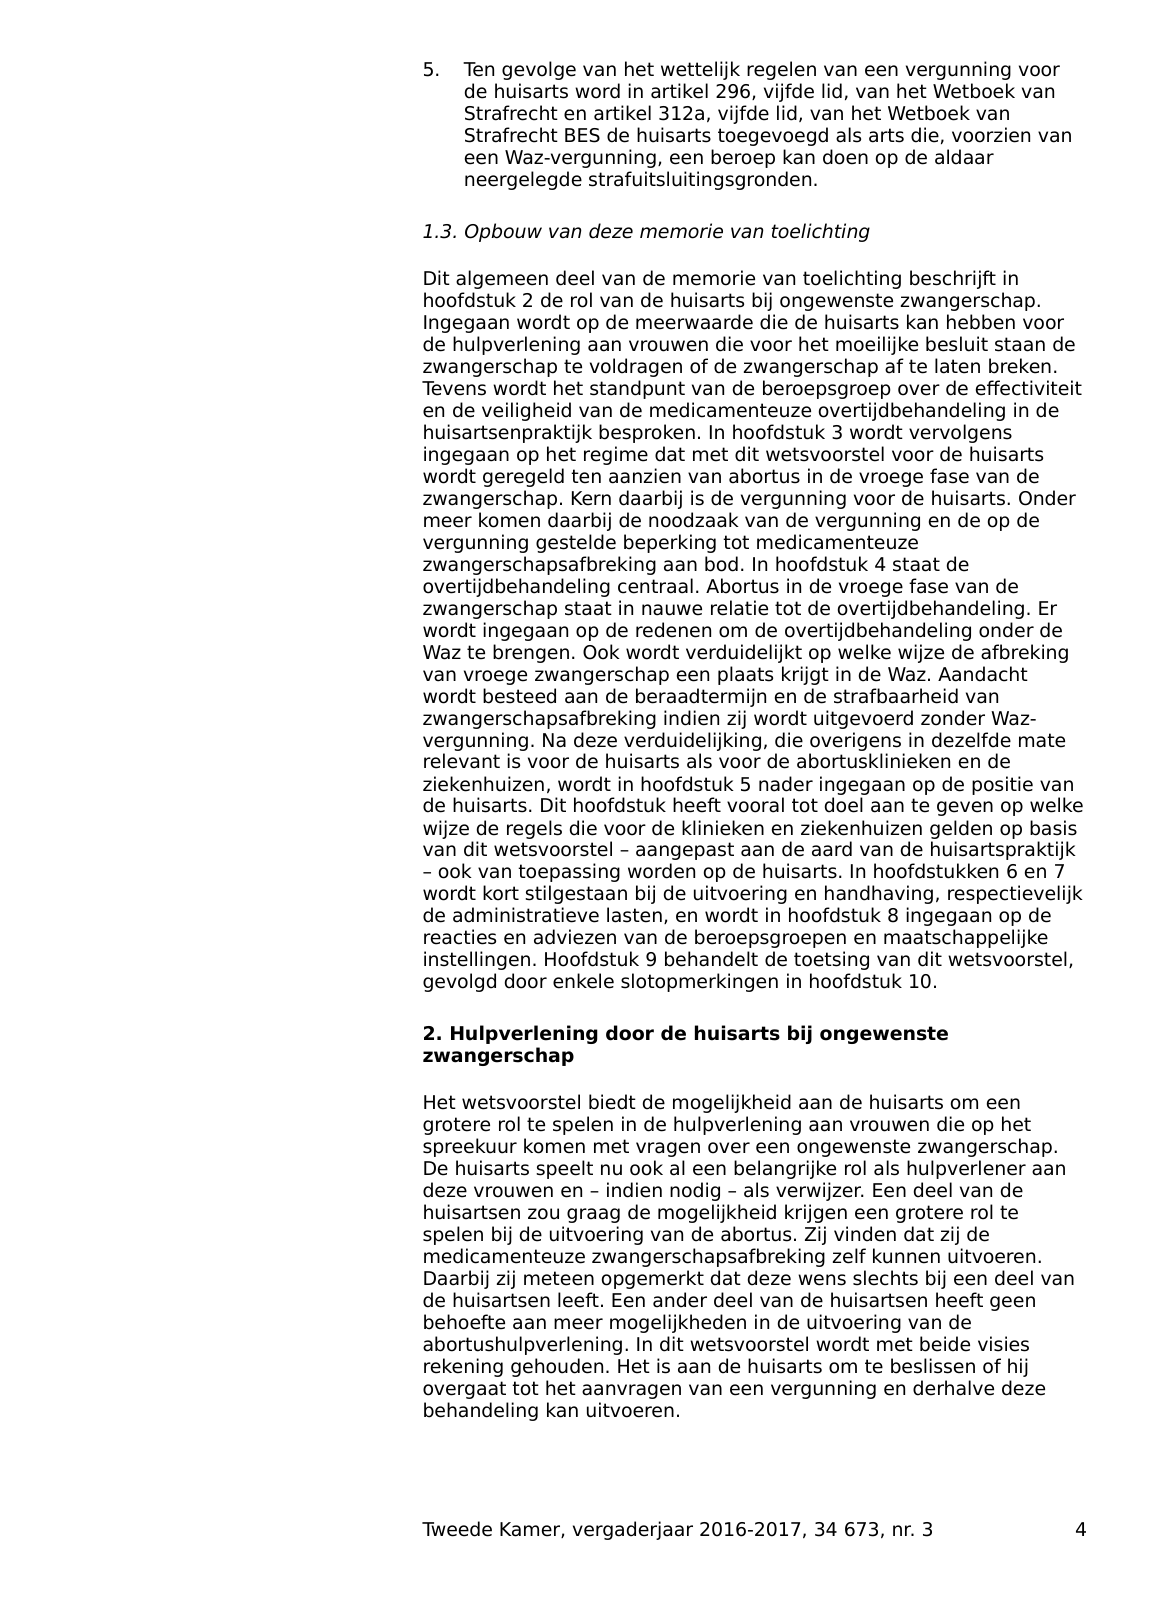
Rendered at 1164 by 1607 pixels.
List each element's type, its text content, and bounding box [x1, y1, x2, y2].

text Dit algemeen deel van de memorie van toelichting beschrijft in hoofdstuk 2 de rol van de huisarts bij ongewenste zwangerschap. Ingegaan wordt op de meerwaarde die de huisarts kan hebben voor de hulpverlening aan vrouwen die voor het moeilijke besluit staan de zwangerschap te voldragen of de zwangerschap af te laten breken. Tevens wordt het standpunt van de beroepsgroep over de effectiviteit en de veiligheid van de medicamenteuze overtijdbehandeling in de huisartsenpraktijk besproken. In hoofdstuk 3 wordt vervolgens ingegaan op het regime dat met dit wetsvoorstel voor de huisarts wordt geregeld ten aanzien van abortus in de vroege fase van de zwangerschap. Kern daarbij is de vergunning voor de huisarts. Onder meer komen daarbij de noodzaak van de vergunning en de op de vergunning gestelde beperking tot medicamenteuze zwangerschapsafbreking aan bod. In hoofdstuk 4 staat de overtijdbehandeling centraal. Abortus in de vroege fase van de zwangerschap staat in nauwe relatie tot de overtijdbehandeling. Er wordt ingegaan op de redenen om de overtijdbehandeling onder de Waz te brengen. Ook wordt verduidelijkt op welke wijze de afbreking van vroege zwangerschap een plaats krijgt in de Waz. Aandacht wordt besteed aan de beraadtermijn en de strafbaarheid van zwangerschapsafbreking indien zij wordt uitgevoerd zonder Waz-vergunning. Na deze verduidelijking, die overigens in dezelfde mate relevant is voor de huisarts als voor de abortusklinieken en de ziekenhuizen, wordt in hoofdstuk 5 nader ingegaan op de positie van de huisarts. Dit hoofdstuk heeft vooral tot doel aan te geven op welke wijze de regels die voor de klinieken en ziekenhuizen gelden op basis van dit wetsvoorstel – aangepast aan de aard van de huisartspraktijk – ook van toepassing worden op de huisarts. In hoofdstukken 6 en 7 wordt kort stilgestaan bij de uitvoering en handhaving, respectievelijk de administratieve lasten, en wordt in hoofdstuk 8 ingegaan op de reacties en adviezen van de beroepsgroepen en maatschappelijke instellingen. Hoofdstuk 9 behandelt de toetsing van dit wetsvoorstel, gevolgd door enkele slotopmerkingen in hoofdstuk 10. [422, 268, 1087, 993]
subtitle 1.3. Opbouw van deze memorie van toelichting [422, 221, 1087, 243]
text Het wetsvoorstel biedt de mogelijkheid aan de huisarts om een grotere rol te spelen in de hulpverlening aan vrouwen die op het spreekuur komen met vragen over een ongewenste zwangerschap. De huisarts speelt nu ook al een belangrijke rol als hulpverlener aan deze vrouwen en – indien nodig – als verwijzer. Een deel van de huisartsen zou graag de mogelijkheid krijgen een grotere rol te spelen bij de uitvoering van de abortus. Zij vinden dat zij de medicamenteuze zwangerschapsafbreking zelf kunnen uitvoeren. Daarbij zij meteen opgemerkt dat deze wens slechts bij een deel van de huisartsen leeft. Een ander deel van de huisartsen heeft geen behoefte aan meer mogelijkheden in de uitvoering van de abortushulpverlening. In dit wetsvoorstel wordt met beide visies rekening gehouden. Het is aan de huisarts om te beslissen of hij overgaat tot het aanvragen van een vergunning en derhalve deze behandeling kan uitvoeren. [422, 1092, 1087, 1422]
text 5. Ten gevolge van het wettelijk regelen van een vergunning voor de huisarts word in artikel 296, vijfde lid, van het Wetboek van Strafrecht en artikel 312a, vijfde lid, van het Wetboek van Strafrecht BES de huisarts toegevoegd als arts die, voorzien van een Waz-vergunning, een beroep kan doen op de aldaar neergelegde strafuitsluitingsgronden. [422, 59, 1087, 191]
subtitle 2. Hulpverlening door de huisarts bij ongewenste zwangerschap [422, 1023, 1087, 1067]
